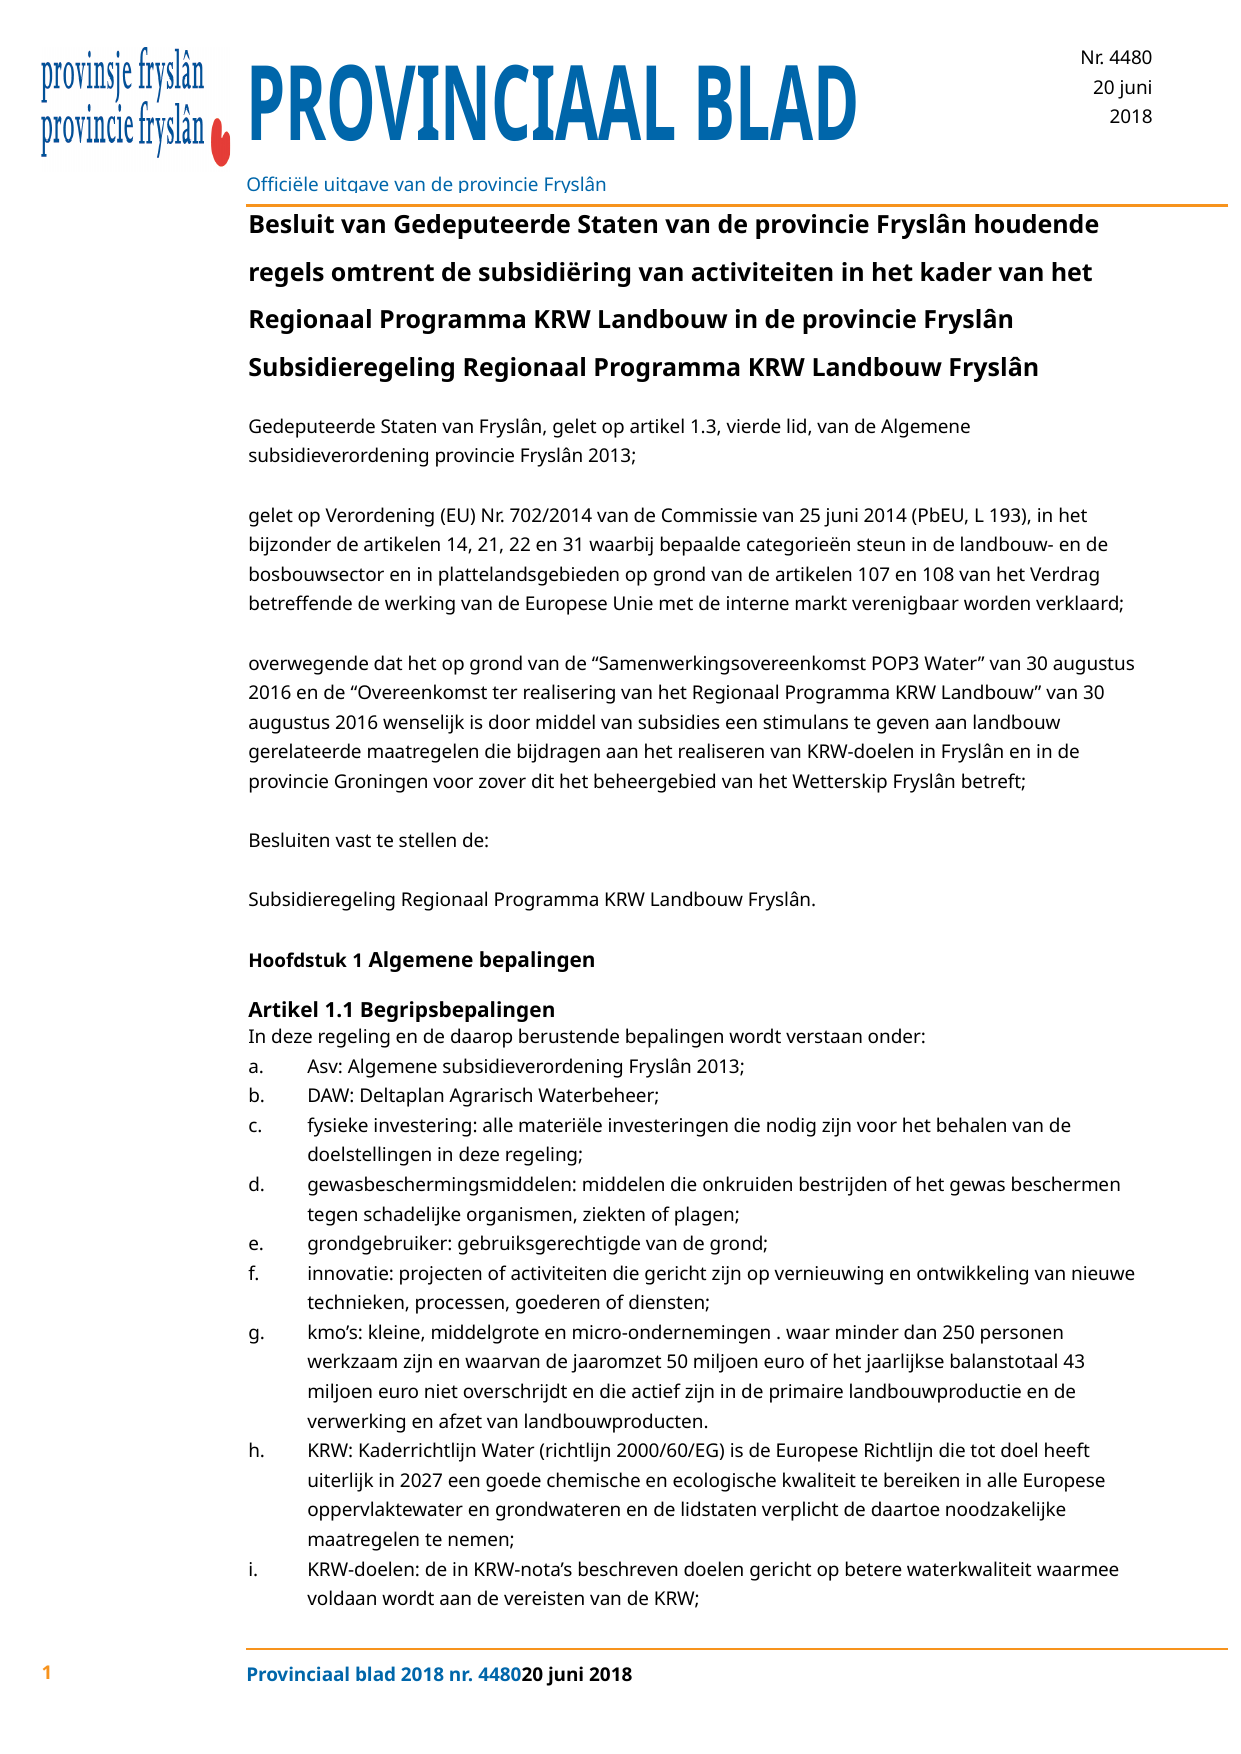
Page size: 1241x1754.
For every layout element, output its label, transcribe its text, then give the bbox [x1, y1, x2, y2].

text In deze regeling en de daarop berustende bepalingen wordt verstaan onder: [248, 1023, 1152, 1049]
text Subsidieregeling Regionaal Programma KRW Landbouw Fryslân. [248, 886, 1152, 912]
list KRW: Kaderrichtlijn Water (richtlijn 2000/60/EG) is de Europese Richtlijn die tot doel heeft uiterlijk in 2027 een goede chemische en ecologische kwaliteit te bereiken in alle Europese oppervlaktewater en grondwateren en de lidstaten verplicht de daartoe noodzakelijke maatregelen te nemen; [248, 1437, 1152, 1552]
text Hoofdstuk 1 Algemene bepalingen [248, 946, 1152, 974]
list grondgebruiker: gebruiksgerechtigde van de grond; [248, 1230, 1152, 1256]
text Gedeputeerde Staten van Fryslân, gelet op artikel 1.3, vierde lid, van de Algemene subsidieverordening provincie Fryslân 2013; [248, 413, 1152, 468]
text overwegende dat het op grond van de “Samenwerkingsovereenkomst POP3 Water” van 30 augustus 2016 en de “Overeenkomst ter realisering van het Regionaal Programma KRW Landbouw” van 30 augustus 2016 wenselijk is door middel van subsidies een stimulans te geven aan landbouw gerelateerde maatregelen die bijdragen aan het realiseren van KRW-doelen in Fryslân en in de provincie Groningen voor zover dit het beheergebied van het Wetterskip Fryslân betreft; [248, 650, 1152, 794]
list Asv: Algemene subsidieverordening Fryslân 2013; [248, 1053, 1152, 1079]
picture [41, 47, 231, 172]
text Besluiten vast te stellen de: [248, 827, 1152, 853]
text Artikel 1.1 Begripsbepalingen [248, 995, 1152, 1023]
text Besluit van Gedeputeerde Staten van de provincie Fryslân houdende regels omtrent de subsidiëring van activiteiten in het kader van het Regionaal Programma KRW Landbouw in de provincie Fryslân Subsidieregeling Regionaal Programma KRW Landbouw Fryslân [248, 207, 1152, 384]
list innovatie: projecten of activiteiten die gericht zijn op vernieuwing en ontwikkeling van nieuwe technieken, processen, goederen of diensten; [248, 1260, 1152, 1315]
list DAW: Deltaplan Agrarisch Waterbeheer; [248, 1082, 1152, 1108]
list kmo’s: kleine, middelgrote en micro-ondernemingen . waar minder dan 250 personen werkzaam zijn en waarvan de jaaromzet 50 miljoen euro of het jaarlijkse balanstotaal 43 miljoen euro niet overschrijdt en die actief zijn in de primaire landbouwproductie en de verwerking en afzet van landbouwproducten. [248, 1319, 1152, 1434]
list gewasbeschermingsmiddelen: middelen die onkruiden bestrijden of het gewas beschermen tegen schadelijke organismen, ziekten of plagen; [248, 1171, 1152, 1227]
text gelet op Verordening (EU) Nr. 702/2014 van de Commissie van 25 juni 2014 (PbEU, L 193), in het bijzonder de artikelen 14, 21, 22 en 31 waarbij bepaalde categorieën steun in de landbouw- en de bosbouwsector en in plattelandsgebieden op grond van de artikelen 107 en 108 van het Verdrag betreffende de werking van de Europese Unie met de interne markt verenigbaar worden verklaard; [248, 502, 1152, 616]
list fysieke investering: alle materiële investeringen die nodig zijn voor het behalen van de doelstellingen in deze regeling; [248, 1112, 1152, 1167]
list KRW-doelen: de in KRW-nota’s beschreven doelen gericht op betere waterkwaliteit waarmee voldaan wordt aan de vereisten van de KRW; [248, 1556, 1152, 1611]
